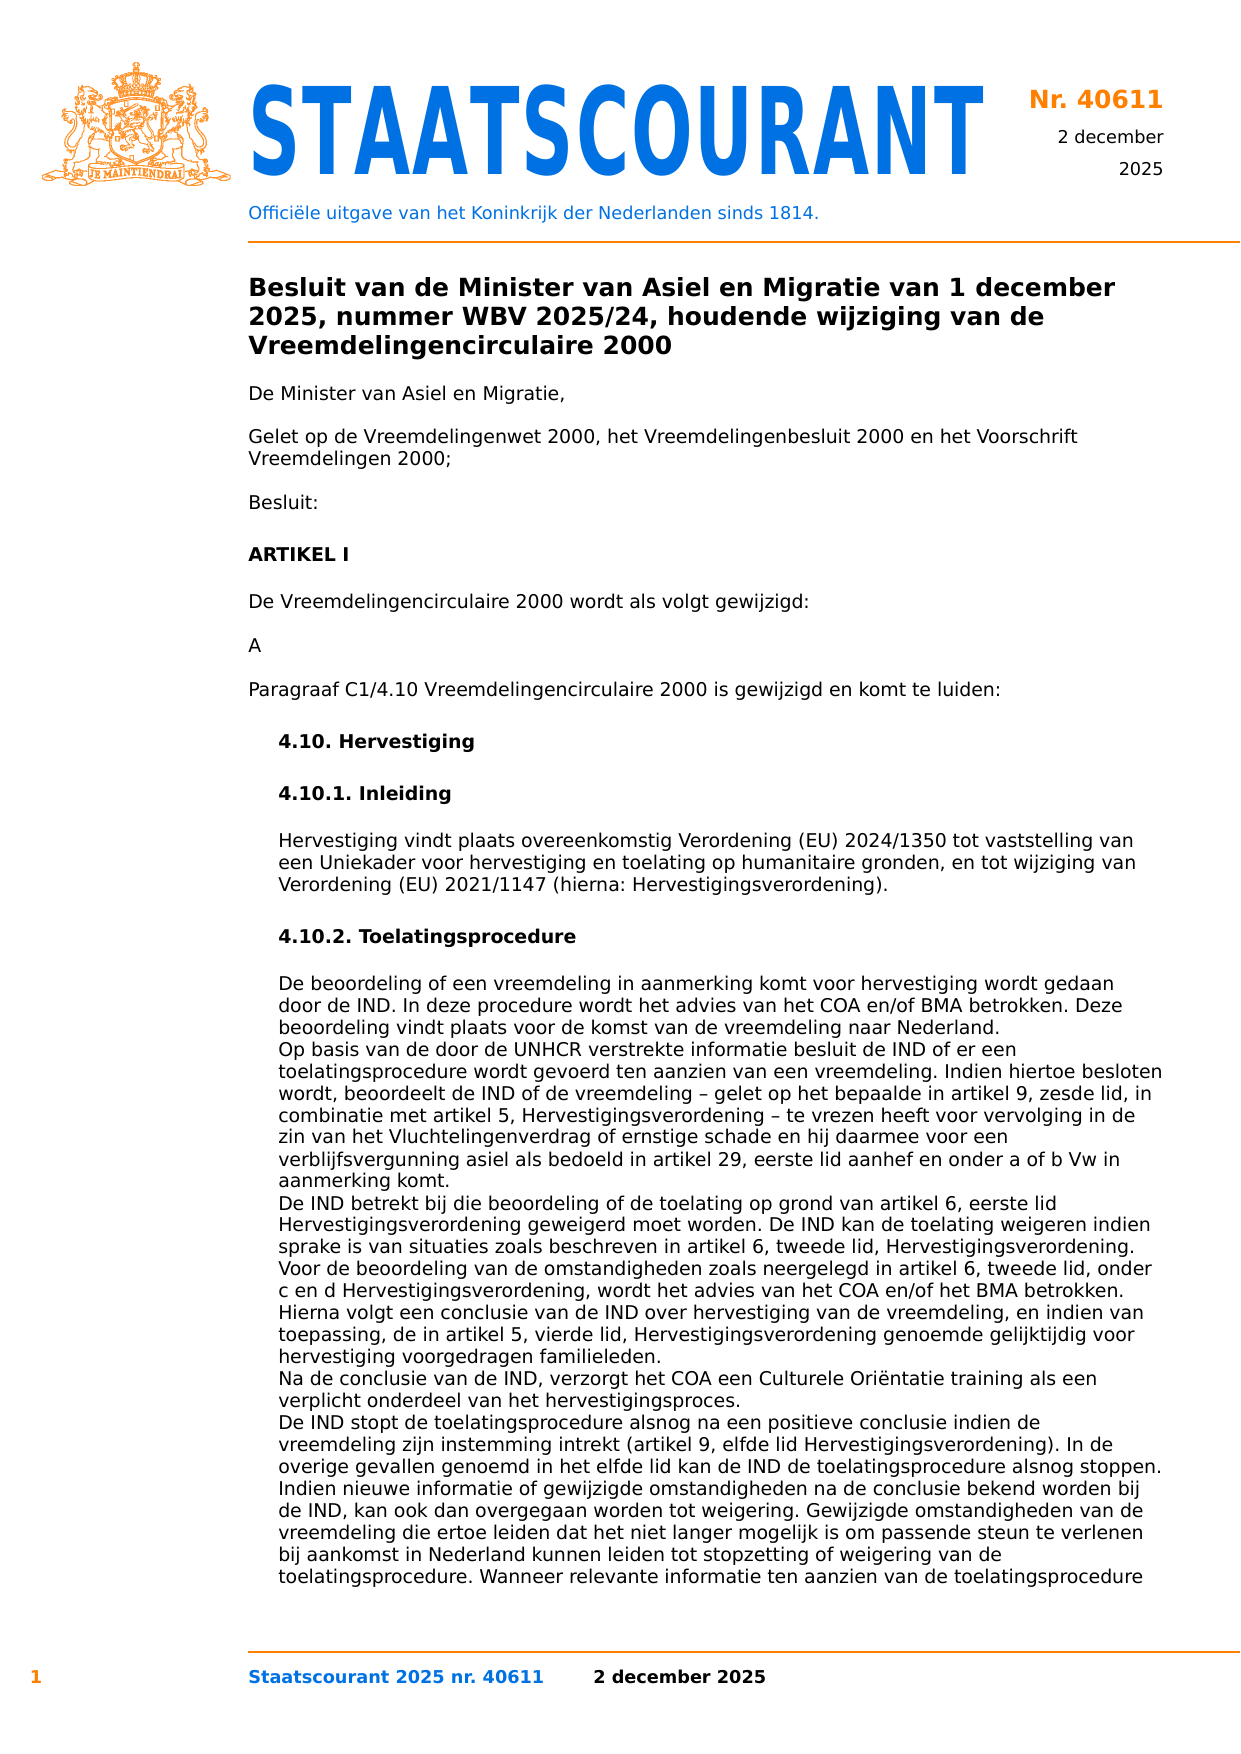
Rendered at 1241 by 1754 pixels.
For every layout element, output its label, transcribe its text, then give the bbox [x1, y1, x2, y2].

text Op basis van de door de UNHCR verstrekte informatie besluit de IND of er een toelatingsprocedure wordt gevoerd ten aanzien van een vreemdeling. Indien hiertoe besloten wordt, beoordeelt de IND of de vreemdeling – gelet op het bepaalde in artikel 9, zesde lid, in combinatie met artikel 5, Hervestigingsverordening – te vrezen heeft voor vervolging in de zin van het Vluchtelingenverdrag of ernstige schade en hij daarmee voor een verblijfsvergunning asiel als bedoeld in artikel 29, eerste lid aanhef en onder a of b Vw in aanmerking komt. [278, 1038, 1163, 1192]
text Hierna volgt een conclusie van de IND over hervestiging van de vreemdeling, en indien van toepassing, de in artikel 5, vierde lid, Hervestigingsverordening genoemde gelijktijdig voor hervestiging voorgedragen familieleden. [278, 1302, 1163, 1368]
text Hervestiging vindt plaats overeenkomstig Verordening (EU) 2024/1350 tot vaststelling van een Uniekader voor hervestiging en toelating op humanitaire gronden, en tot wijziging van Verordening (EU) 2021/1147 (hierna: Hervestigingsverordening). [278, 830, 1163, 896]
text Indien nieuwe informatie of gewijzigde omstandigheden na de conclusie bekend worden bij de IND, kan ook dan overgegaan worden tot weigering. Gewijzigde omstandigheden van de vreemdeling die ertoe leiden dat het niet langer mogelijk is om passende steun te verlenen bij aankomst in Nederland kunnen leiden tot stopzetting of weigering van de toelatingsprocedure. Wanneer relevante informatie ten aanzien van de toelatingsprocedure [278, 1478, 1163, 1588]
text Gelet op de Vreemdelingenwet 2000, het Vreemdelingenbesluit 2000 en het Voorschrift Vreemdelingen 2000; [248, 426, 1163, 470]
table_cell Officiële uitgave van het Koninkrijk der Nederlanden sinds 1814. [248, 203, 1240, 241]
table_header STAATSCOURANT [248, 62, 998, 203]
table_header [25, 62, 248, 241]
table_cell 2025 [998, 153, 1240, 203]
picture [41, 62, 231, 186]
text Na de conclusie van de IND, verzorgt het COA een Culturele Oriëntatie training als een verplicht onderdeel van het hervestigingsproces. [278, 1368, 1163, 1412]
subtitle ARTIKEL I [248, 544, 1163, 566]
text De beoordeling of een vreemdeling in aanmerking komt voor hervestiging wordt gedaan door de IND. In deze procedure wordt het advies van het COA en/of BMA betrokken. Deze beoordeling vindt plaats voor de komst van de vreemdeling naar Nederland. [278, 973, 1163, 1038]
text De Vreemdelingencirculaire 2000 wordt als volgt gewijzigd: [248, 591, 1163, 613]
subtitle 4.10.2. Toelatingsprocedure [278, 926, 1163, 948]
text Paragraaf C1/4.10 Vreemdelingencirculaire 2000 is gewijzigd en komt te luiden: [248, 679, 1163, 701]
text De IND stopt de toelatingsprocedure alsnog na een positieve conclusie indien de vreemdeling zijn instemming intrekt (artikel 9, elfde lid Hervestigingsverordening). In de overige gevallen genoemd in het elfde lid kan de IND de toelatingsprocedure alsnog stoppen. [278, 1412, 1163, 1478]
text De Minister van Asiel en Migratie, [248, 382, 1163, 404]
table_cell 2 december [998, 121, 1240, 153]
text De IND betrekt bij die beoordeling of de toelating op grond van artikel 6, eerste lid Hervestigingsverordening geweigerd moet worden. De IND kan de toelating weigeren indien sprake is van situaties zoals beschreven in artikel 6, tweede lid, Hervestigingsverordening. Voor de beoordeling van de omstandigheden zoals neergelegd in artikel 6, tweede lid, onder c en d Hervestigingsverordening, wordt het advies van het COA en/of het BMA betrokken. [278, 1192, 1163, 1302]
text Besluit: [248, 492, 1163, 514]
subtitle 4.10. Hervestiging [278, 731, 1163, 753]
subtitle Besluit van de Minister van Asiel en Migratie van 1 december 2025, nummer WBV 2025/24, houdende wijziging van de Vreemdelingencirculaire 2000 [248, 273, 1163, 361]
subtitle 4.10.1. Inleiding [278, 783, 1163, 805]
table_header Nr. 40611 [998, 62, 1240, 121]
text A [248, 635, 1163, 657]
